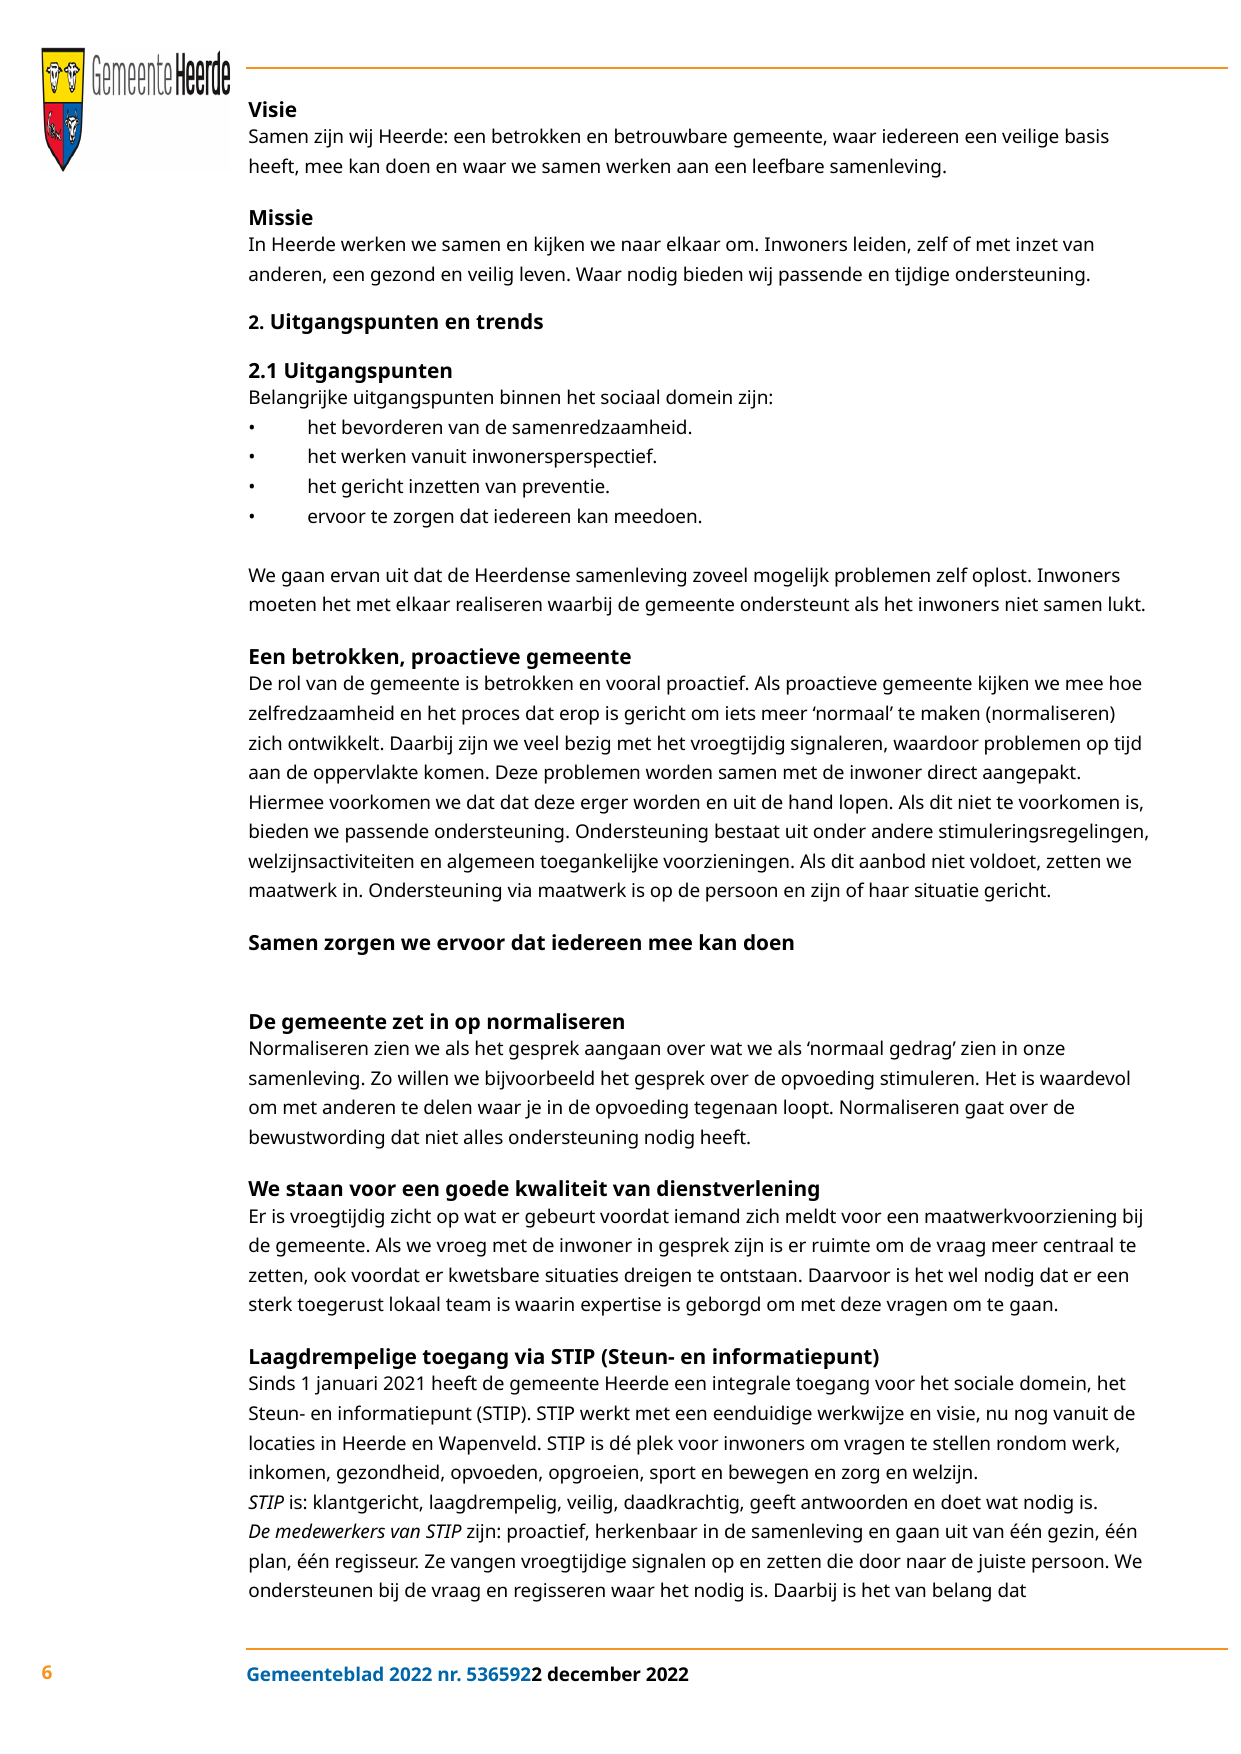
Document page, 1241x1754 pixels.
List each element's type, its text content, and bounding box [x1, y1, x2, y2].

text We gaan ervan uit dat de Heerdense samenleving zoveel mogelijk problemen zelf oplost. Inwoners moeten het met elkaar realiseren waarbij de gemeente ondersteunt als het inwoners niet samen lukt. [248, 562, 1152, 617]
text In Heerde werken we samen en kijken we naar elkaar om. Inwoners leiden, zelf of met inzet van anderen, een gezond en veilig leven. Waar nodig bieden wij passende en tijdige ondersteuning. [248, 232, 1152, 287]
text De gemeente zet in op normaliseren [248, 1007, 1152, 1035]
text De medewerkers van STIP zijn: proactief, herkenbaar in de samenleving en gaan uit van één gezin, één plan, één regisseur. Ze vangen vroegtijdige signalen op en zetten die door naar de juiste persoon. We ondersteunen bij de vraag en regisseren waar het nodig is. Daarbij is het van belang dat [248, 1518, 1152, 1603]
text Laagdrempelige toegang via STIP (Steun- en informatiepunt) [248, 1342, 1152, 1371]
text Een betrokken, proactieve gemeente [248, 642, 1152, 671]
text We staan voor een goede kwaliteit van dienstverlening [248, 1174, 1152, 1203]
text Sinds 1 januari 2021 heeft de gemeente Heerde een integrale toegang voor het sociale domein, het Steun- en informatiepunt (STIP). STIP werkt met een eenduidige werkwijze en visie, nu nog vanuit de locaties in Heerde en Wapenveld. STIP is dé plek voor inwoners om vragen te stellen rondom werk, inkomen, gezondheid, opvoeden, opgroeien, sport en bewegen en zorg en welzijn. [248, 1371, 1152, 1485]
list het gericht inzetten van preventie. [248, 473, 1152, 499]
list het werken vanuit inwonersperspectief. [248, 444, 1152, 469]
text Missie [248, 203, 1152, 232]
text De rol van de gemeente is betrokken en vooral proactief. Als proactieve gemeente kijken we mee hoe zelfredzaamheid en het proces dat erop is gericht om iets meer ‘normaal’ te maken (normaliseren) zich ontwikkelt. Daarbij zijn we veel bezig met het vroegtijdig signaleren, waardoor problemen op tijd aan de oppervlakte komen. Deze problemen worden samen met de inwoner direct aangepakt. Hiermee voorkomen we dat dat deze erger worden en uit de hand lopen. Als dit niet te voorkomen is, bieden we passende ondersteuning. Ondersteuning bestaat uit onder andere stimuleringsregelingen, welzijnsactiviteiten en algemeen toegankelijke voorzieningen. Als dit aanbod niet voldoet, zetten we maatwerk in. Ondersteuning via maatwerk is op de persoon en zijn of haar situatie gericht. [248, 671, 1152, 903]
text 2. Uitgangspunten en trends [248, 307, 1152, 335]
text Er is vroegtijdig zicht op wat er gebeurt voordat iemand zich meldt voor een maatwerkvoorziening bij de gemeente. Als we vroeg met de inwoner in gesprek zijn is er ruimte om de vraag meer centraal te zetten, ook voordat er kwetsbare situaties dreigen te ontstaan. Daarvoor is het wel nodig dat er een sterk toegerust lokaal team is waarin expertise is geborgd om met deze vragen om te gaan. [248, 1203, 1152, 1317]
text Normaliseren zien we als het gesprek aangaan over wat we als ‘normaal gedrag’ zien in onze samenleving. Zo willen we bijvoorbeeld het gesprek over de opvoeding stimuleren. Het is waardevol om met anderen te delen waar je in de opvoeding tegenaan loopt. Normaliseren gaat over de bewustwording dat niet alles ondersteuning nodig heeft. [248, 1035, 1152, 1150]
text STIP is: klantgericht, laagdrempelig, veilig, daadkrachtig, geeft antwoorden en doet wat nodig is. [248, 1489, 1152, 1514]
text Visie [248, 95, 1152, 123]
picture [41, 47, 231, 172]
list het bevorderen van de samenredzaamheid. [248, 414, 1152, 440]
text 2.1 Uitgangspunten [248, 356, 1152, 384]
text Samen zorgen we ervoor dat iedereen mee kan doen [248, 928, 1152, 956]
text Samen zijn wij Heerde: een betrokken en betrouwbare gemeente, waar iedereen een veilige basis heeft, mee kan doen en waar we samen werken aan een leefbare samenleving. [248, 123, 1152, 178]
list ervoor te zorgen dat iedereen kan meedoen. [248, 503, 1152, 529]
text Belangrijke uitgangspunten binnen het sociaal domein zijn: [248, 384, 1152, 410]
